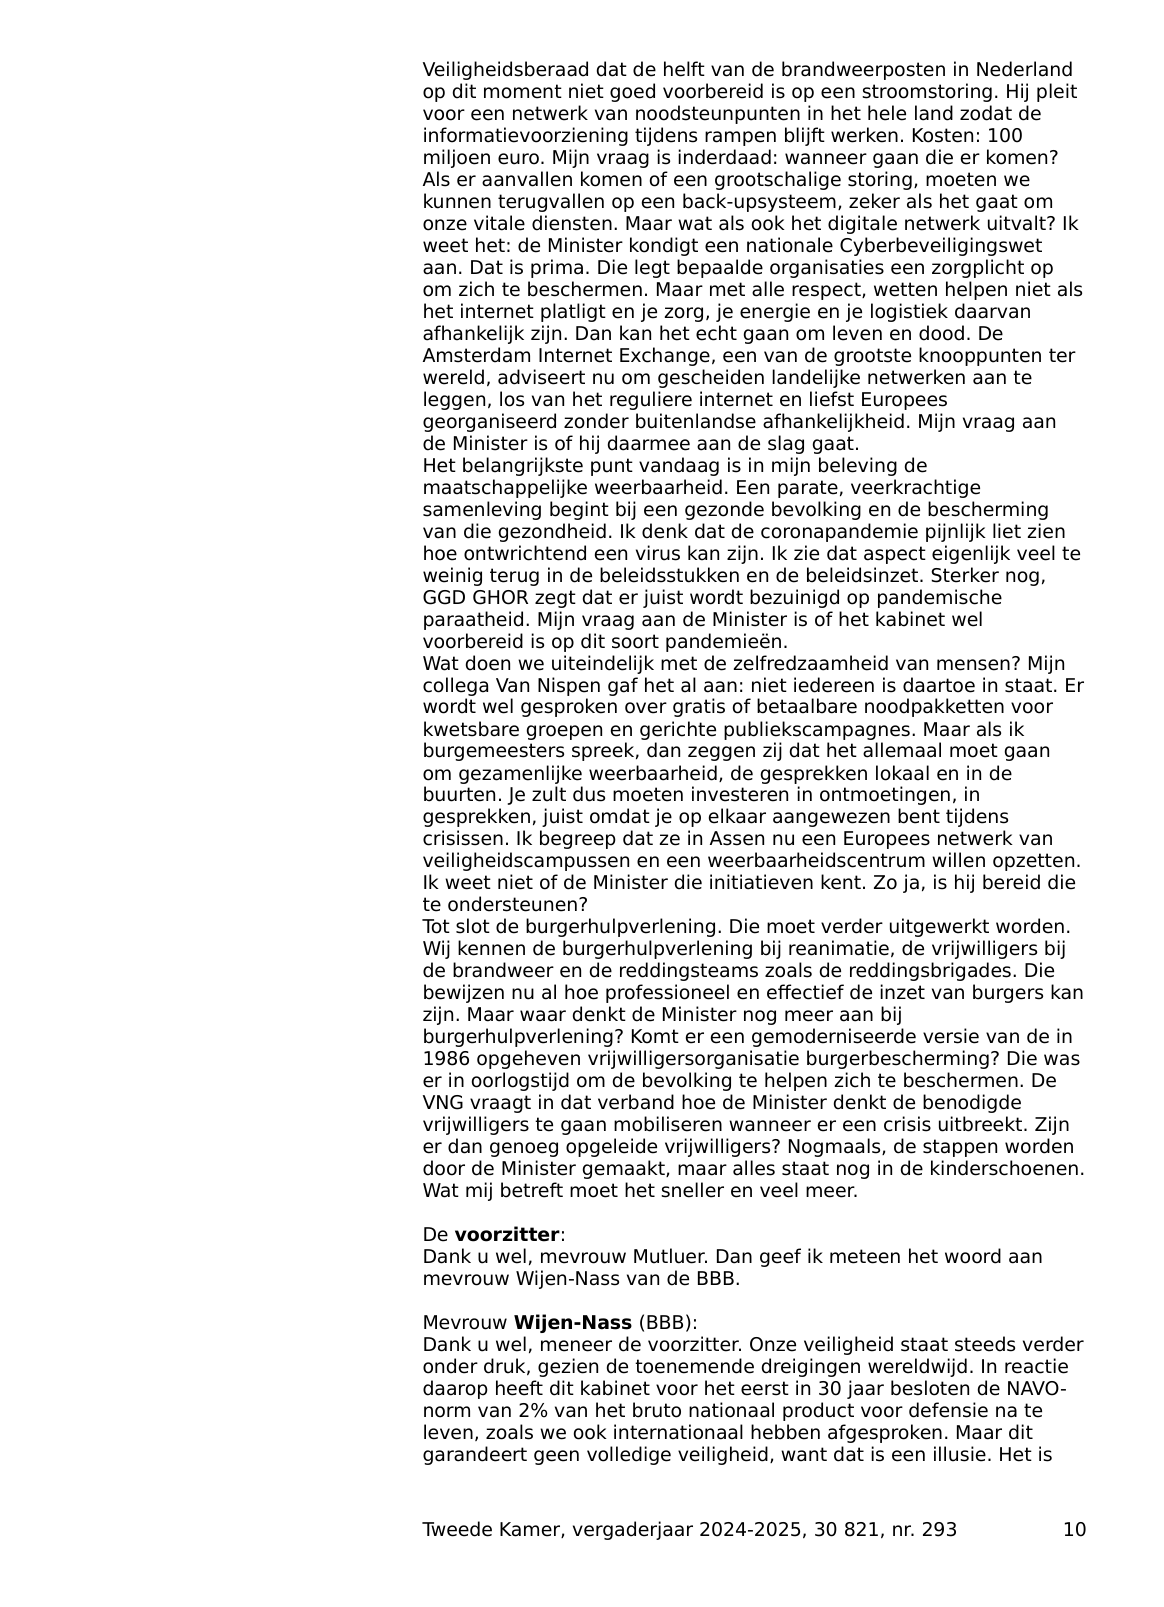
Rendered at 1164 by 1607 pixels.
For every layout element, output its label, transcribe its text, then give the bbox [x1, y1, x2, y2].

text Als er aanvallen komen of een grootschalige storing, moeten we kunnen terugvallen op een back-upsysteem, zeker als het gaat om onze vitale diensten. Maar wat als ook het digitale netwerk uitvalt? Ik weet het: de Minister kondigt een nationale Cyberbeveiligingswet aan. Dat is prima. Die legt bepaalde organisaties een zorgplicht op om zich te beschermen. Maar met alle respect, wetten helpen niet als het internet platligt en je zorg, je energie en je logistiek daarvan afhankelijk zijn. Dan kan het echt gaan om leven en dood. De Amsterdam Internet Exchange, een van de grootste knooppunten ter wereld, adviseert nu om gescheiden landelijke netwerken aan te leggen, los van het reguliere internet en liefst Europees georganiseerd zonder buitenlandse afhankelijkheid. Mijn vraag aan de Minister is of hij daarmee aan de slag gaat. [422, 169, 1087, 455]
text Het belangrijkste punt vandaag is in mijn beleving de maatschappelijke weerbaarheid. Een parate, veerkrachtige samenleving begint bij een gezonde bevolking en de bescherming van die gezondheid. Ik denk dat de coronapandemie pijnlijk liet zien hoe ontwrichtend een virus kan zijn. Ik zie dat aspect eigenlijk veel te weinig terug in de beleidsstukken en de beleidsinzet. Sterker nog, GGD GHOR zegt dat er juist wordt bezuinigd op pandemische paraatheid. Mijn vraag aan de Minister is of het kabinet wel voorbereid is op dit soort pandemieën. [422, 455, 1087, 652]
text Wat doen we uiteindelijk met de zelfredzaamheid van mensen? Mijn collega Van Nispen gaf het al aan: niet iedereen is daartoe in staat. Er wordt wel gesproken over gratis of betaalbare noodpakketten voor kwetsbare groepen en gerichte publiekscampagnes. Maar als ik burgemeesters spreek, dan zeggen zij dat het allemaal moet gaan om gezamenlijke weerbaarheid, de gesprekken lokaal en in de buurten. Je zult dus moeten investeren in ontmoetingen, in gesprekken, juist omdat je op elkaar aangewezen bent tijdens crisissen. Ik begreep dat ze in Assen nu een Europees netwerk van veiligheidscampussen en een weerbaarheidscentrum willen opzetten. Ik weet niet of de Minister die initiatieven kent. Zo ja, is hij bereid die te ondersteunen? [422, 652, 1087, 916]
text Veiligheidsberaad dat de helft van de brandweerposten in Nederland op dit moment niet goed voorbereid is op een stroomstoring. Hij pleit voor een netwerk van noodsteunpunten in het hele land zodat de informatievoorziening tijdens rampen blijft werken. Kosten: 100 miljoen euro. Mijn vraag is inderdaad: wanneer gaan die er komen? [422, 59, 1087, 169]
text Tot slot de burgerhulpverlening. Die moet verder uitgewerkt worden. Wij kennen de burgerhulpverlening bij reanimatie, de vrijwilligers bij de brandweer en de reddingsteams zoals de reddingsbrigades. Die bewijzen nu al hoe professioneel en effectief de inzet van burgers kan zijn. Maar waar denkt de Minister nog meer aan bij burgerhulpverlening? Komt er een gemoderniseerde versie van de in 1986 opgeheven vrijwilligersorganisatie burgerbescherming? Die was er in oorlogstijd om de bevolking te helpen zich te beschermen. De VNG vraagt in dat verband hoe de Minister denkt de benodigde vrijwilligers te gaan mobiliseren wanneer er een crisis uitbreekt. Zijn er dan genoeg opgeleide vrijwilligers? Nogmaals, de stappen worden door de Minister gemaakt, maar alles staat nog in de kinderschoenen. Wat mij betreft moet het sneller en veel meer. [422, 916, 1087, 1202]
text Mevrouw Wijen-Nass (BBB): [422, 1312, 1087, 1334]
text Dank u wel, mevrouw Mutluer. Dan geef ik meteen het woord aan mevrouw Wijen-Nass van de BBB. [422, 1246, 1087, 1290]
text De voorzitter: [422, 1224, 1087, 1246]
text Dank u wel, meneer de voorzitter. Onze veiligheid staat steeds verder onder druk, gezien de toenemende dreigingen wereldwijd. In reactie daarop heeft dit kabinet voor het eerst in 30 jaar besloten de NAVO-norm van 2% van het bruto nationaal product voor defensie na te leven, zoals we ook internationaal hebben afgesproken. Maar dit garandeert geen volledige veiligheid, want dat is een illusie. Het is [422, 1334, 1087, 1466]
